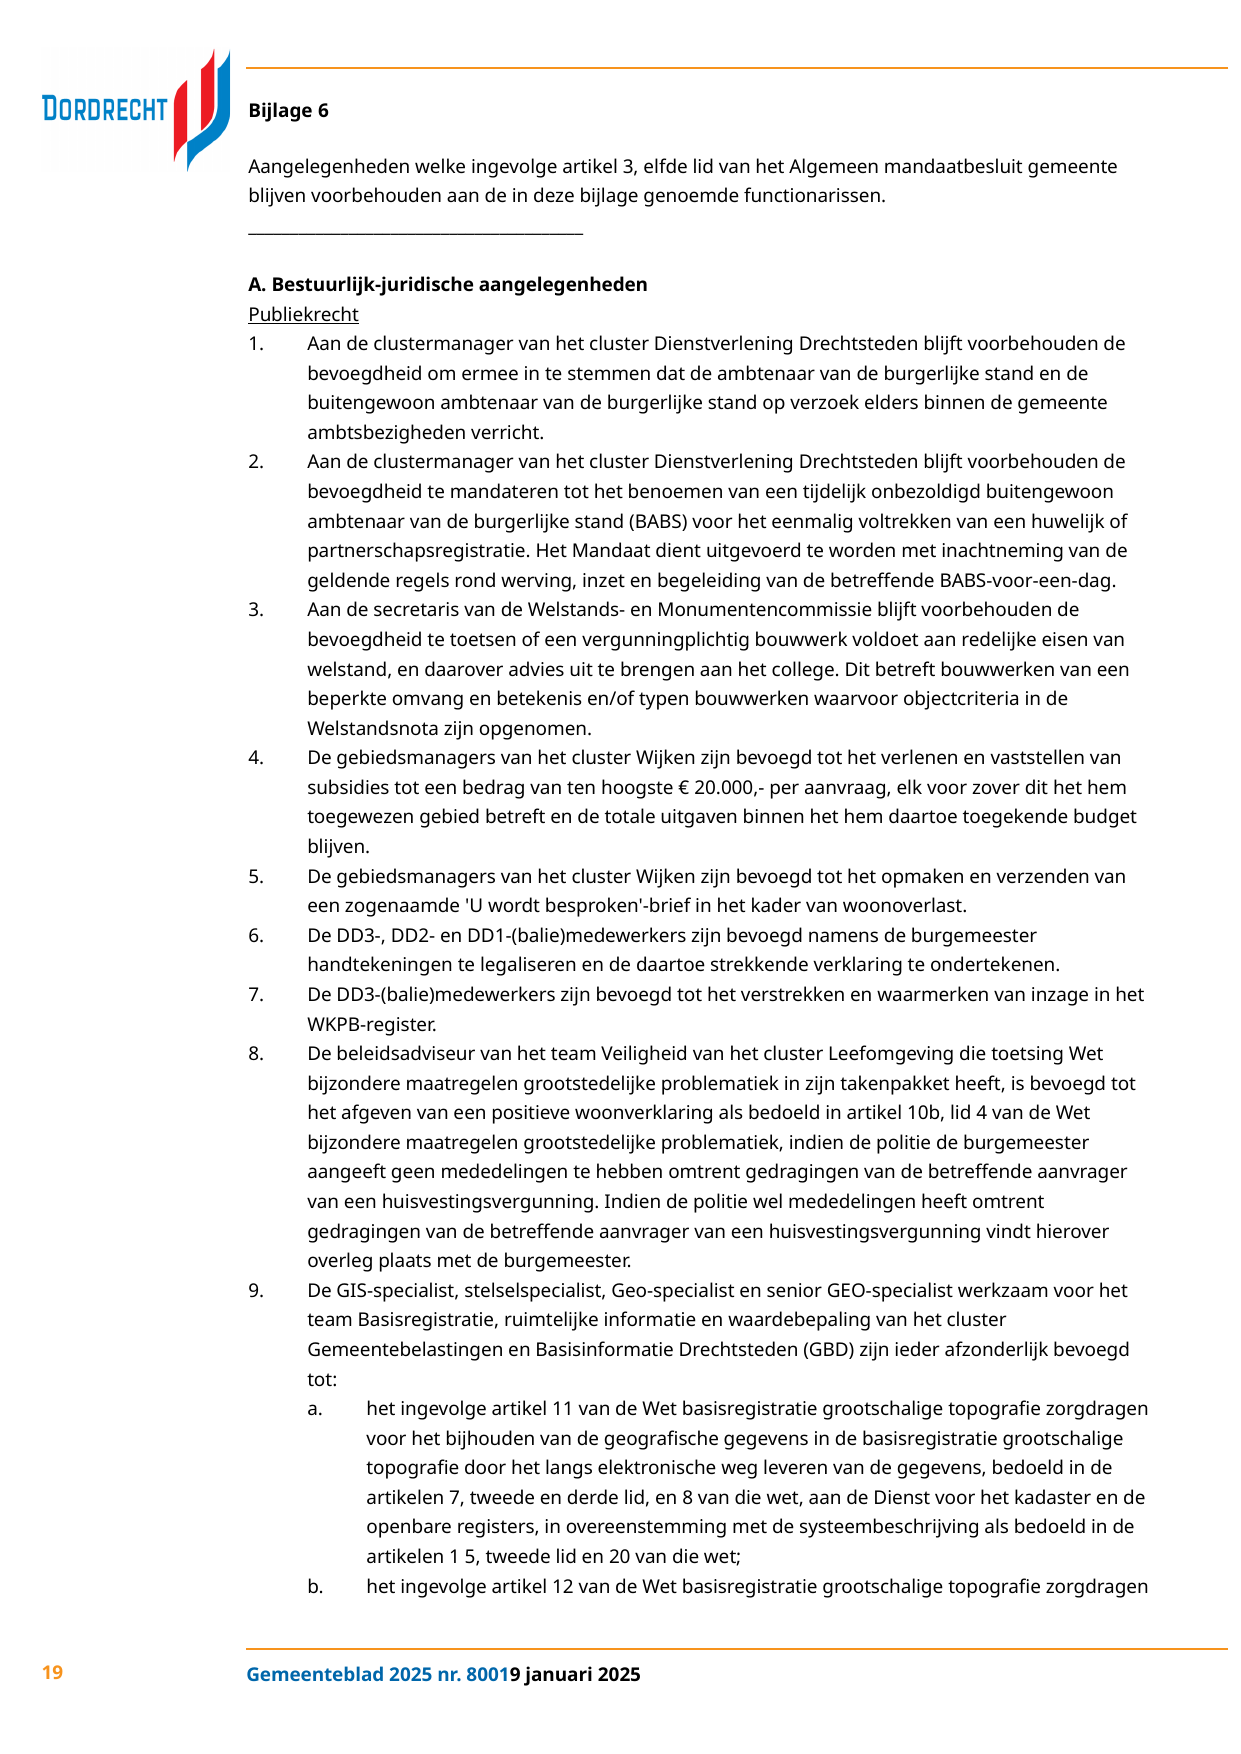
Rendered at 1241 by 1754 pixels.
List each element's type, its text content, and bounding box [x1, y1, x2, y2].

picture [41, 47, 231, 172]
text Bijlage 6 [248, 95, 1152, 123]
list De beleidsadviseur van het team Veiligheid van het cluster Leefomgeving die toetsing Wet bijzondere maatregelen grootstedelijke problematiek in zijn takenpakket heeft, is bevoegd tot het afgeven van een positieve woonverklaring als bedoeld in artikel 10b, lid 4 van de Wet bijzondere maatregelen grootstedelijke problematiek, indien de politie de burgemeester aangeeft geen mededelingen te hebben omtrent gedragingen van de betreffende aanvrager van een huisvestingsvergunning. Indien de politie wel mededelingen heeft omtrent gedragingen van de betreffende aanvrager van een huisvestingsvergunning vindt hierover overleg plaats met de burgemeester. [248, 1040, 1152, 1273]
list het ingevolge artikel 12 van de Wet basisregistratie grootschalige topografie zorgdragen [307, 1573, 1152, 1599]
list De DD3-(balie)medewerkers zijn bevoegd tot het verstrekken en waarmerken van inzage in het WKPB-register. [248, 981, 1152, 1037]
text Aangelegenheden welke ingevolge artikel 3, elfde lid van het Algemeen mandaatbesluit gemeente blijven voorbehouden aan de in deze bijlage genoemde functionarissen. [248, 153, 1152, 208]
list De GIS-specialist, stelselspecialist, Geo-specialist en senior GEO-specialist werkzaam voor het team Basisregistratie, ruimtelijke informatie en waardebepaling van het cluster Gemeentebelastingen en Basisinformatie Drechtsteden (GBD) zijn ieder afzonderlijk bevoegd tot: [248, 1277, 1152, 1392]
list het ingevolge artikel 11 van de Wet basisregistratie grootschalige topografie zorgdragen voor het bijhouden van de geografische gegevens in de basisregistratie grootschalige topografie door het langs elektronische weg leveren van de gegevens, bedoeld in de artikelen 7, tweede en derde lid, en 8 van die wet, aan de Dienst voor het kadaster en de openbare registers, in overeenstemming met de systeembeschrijving als bedoeld in de artikelen 1 5, tweede lid en 20 van die wet; [307, 1395, 1152, 1569]
list Aan de clustermanager van het cluster Dienstverlening Drechtsteden blijft voorbehouden de bevoegdheid om ermee in te stemmen dat de ambtenaar van de burgerlijke stand en de buitengewoon ambtenaar van de burgerlijke stand op verzoek elders binnen de gemeente ambtsbezigheden verricht. [248, 330, 1152, 445]
text ________________________________________ [248, 212, 1152, 238]
list Aan de clustermanager van het cluster Dienstverlening Drechtsteden blijft voorbehouden de bevoegdheid te mandateren tot het benoemen van een tijdelijk onbezoldigd buitengewoon ambtenaar van de burgerlijke stand (BABS) voor het eenmalig voltrekken van een huwelijk of partnerschapsregistratie. Het Mandaat dient uitgevoerd te worden met inachtneming van de geldende regels rond werving, inzet en begeleiding van de betreffende BABS-voor-een-dag. [248, 449, 1152, 593]
list Aan de secretaris van de Welstands- en Monumentencommissie blijft voorbehouden de bevoegdheid te toetsen of een vergunningplichtig bouwwerk voldoet aan redelijke eisen van welstand, en daarover advies uit te brengen aan het college. Dit betreft bouwwerken van een beperkte omvang en betekenis en/of typen bouwwerken waarvoor objectcriteria in de Welstandsnota zijn opgenomen. [248, 597, 1152, 741]
list De gebiedsmanagers van het cluster Wijken zijn bevoegd tot het verlenen en vaststellen van subsidies tot een bedrag van ten hoogste € 20.000,- per aanvraag, elk voor zover dit het hem toegewezen gebied betreft en de totale uitgaven binnen het hem daartoe toegekende budget blijven. [248, 744, 1152, 859]
text A. Bestuurlijk-juridische aangelegenheden [248, 271, 1152, 297]
list De gebiedsmanagers van het cluster Wijken zijn bevoegd tot het opmaken en verzenden van een zogenaamde 'U wordt besproken'-brief in het kader van woonoverlast. [248, 863, 1152, 918]
list De DD3-, DD2- en DD1-(balie)medewerkers zijn bevoegd namens de burgemeester handtekeningen te legaliseren en de daartoe strekkende verklaring te ondertekenen. [248, 922, 1152, 977]
text Publiekrecht [248, 301, 1152, 327]
